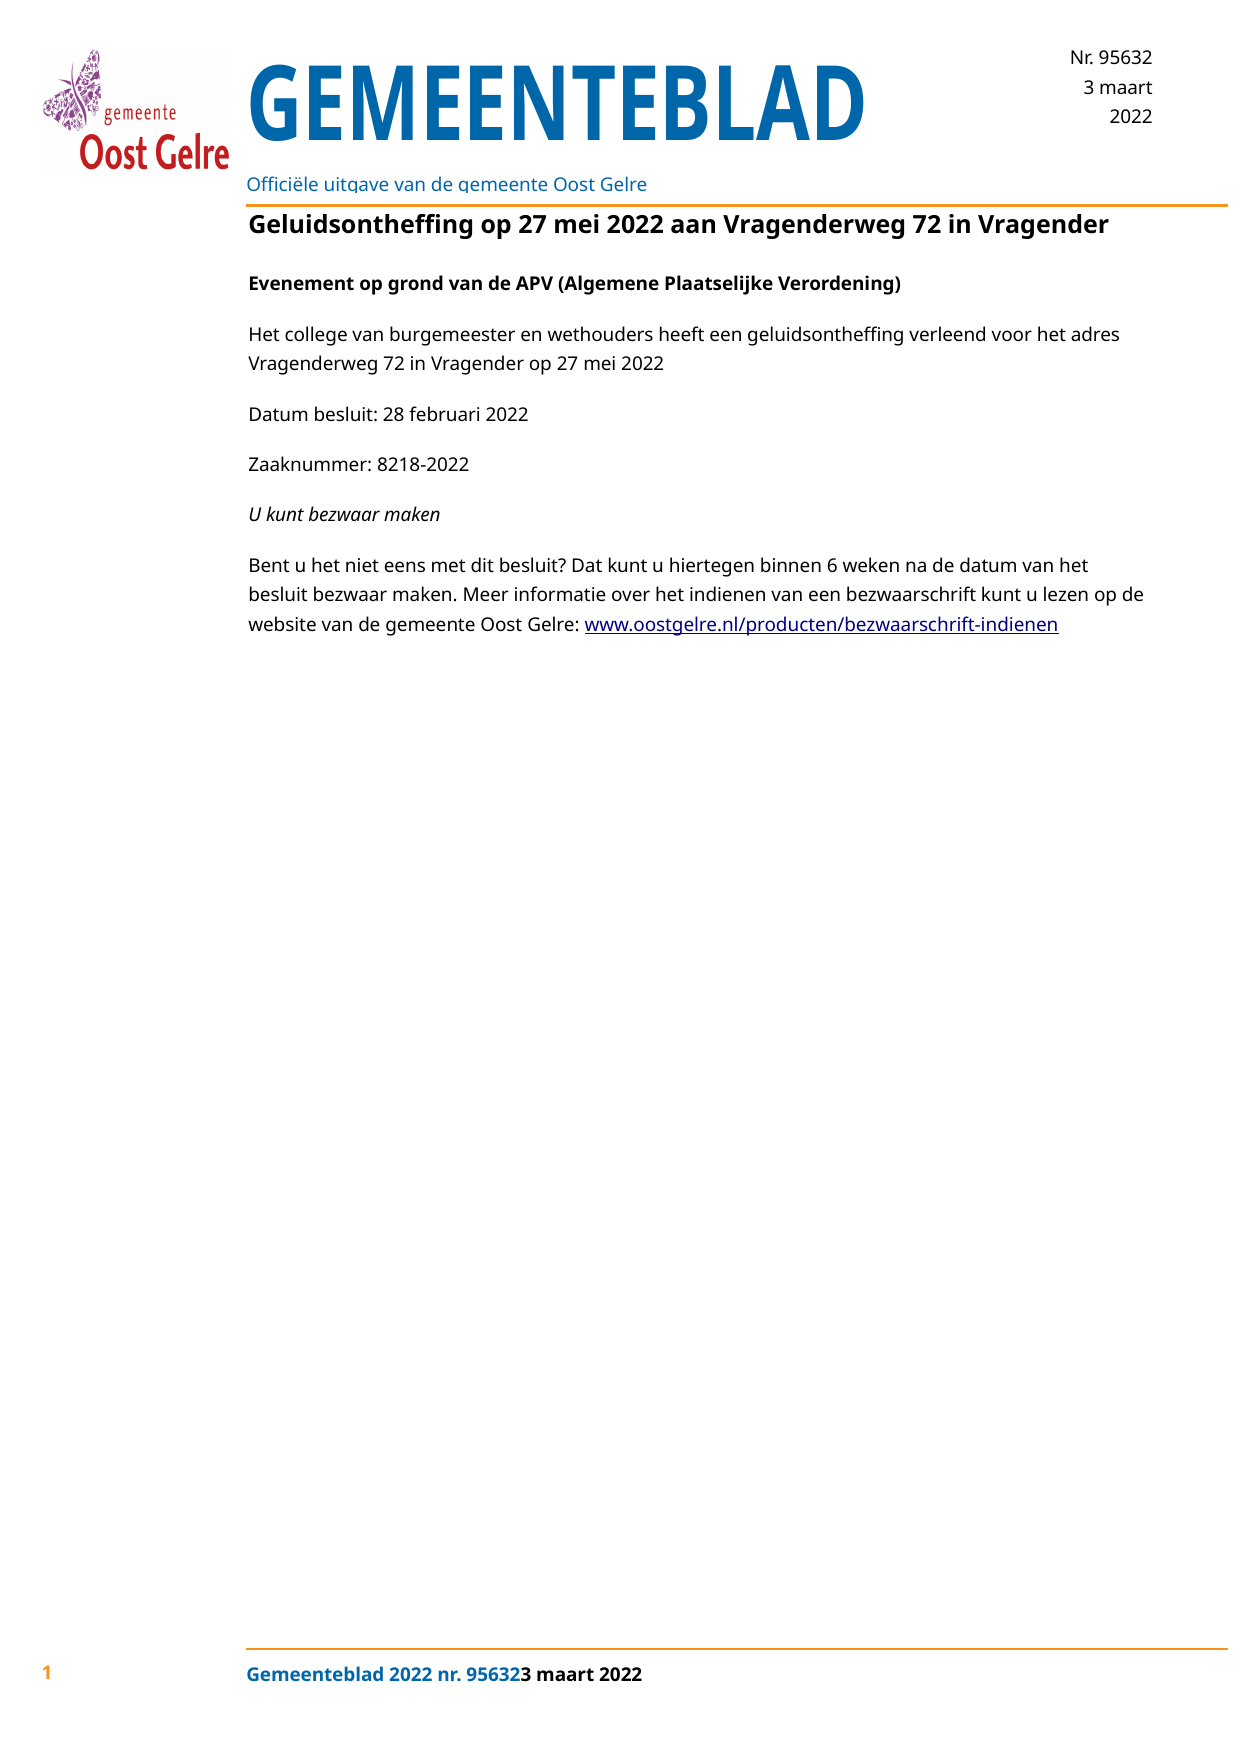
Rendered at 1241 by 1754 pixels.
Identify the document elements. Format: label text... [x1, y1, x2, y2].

text U kunt bezwaar maken [248, 502, 1152, 527]
picture [41, 47, 231, 172]
text Datum besluit: 28 februari 2022 [248, 401, 1152, 426]
text Evenement op grond van de APV (Algemene Plaatselijke Verordening) [248, 270, 1152, 296]
text Geluidsontheffing op 27 mei 2022 aan Vragenderweg 72 in Vragender [248, 207, 1152, 241]
text Zaaknummer: 8218-2022 [248, 451, 1152, 477]
text Bent u het niet eens met dit besluit? Dat kunt u hiertegen binnen 6 weken na de datum van het besluit bezwaar maken. Meer informatie over het indienen van een bezwaarschrift kunt u lezen op de website van de gemeente Oost Gelre: www.oostgelre.nl/producten/bezwaarschrift-indienen [248, 552, 1152, 637]
text Het college van burgemeester en wethouders heeft een geluidsontheffing verleend voor het adres Vragenderweg 72 in Vragender op 27 mei 2022 [248, 321, 1152, 376]
